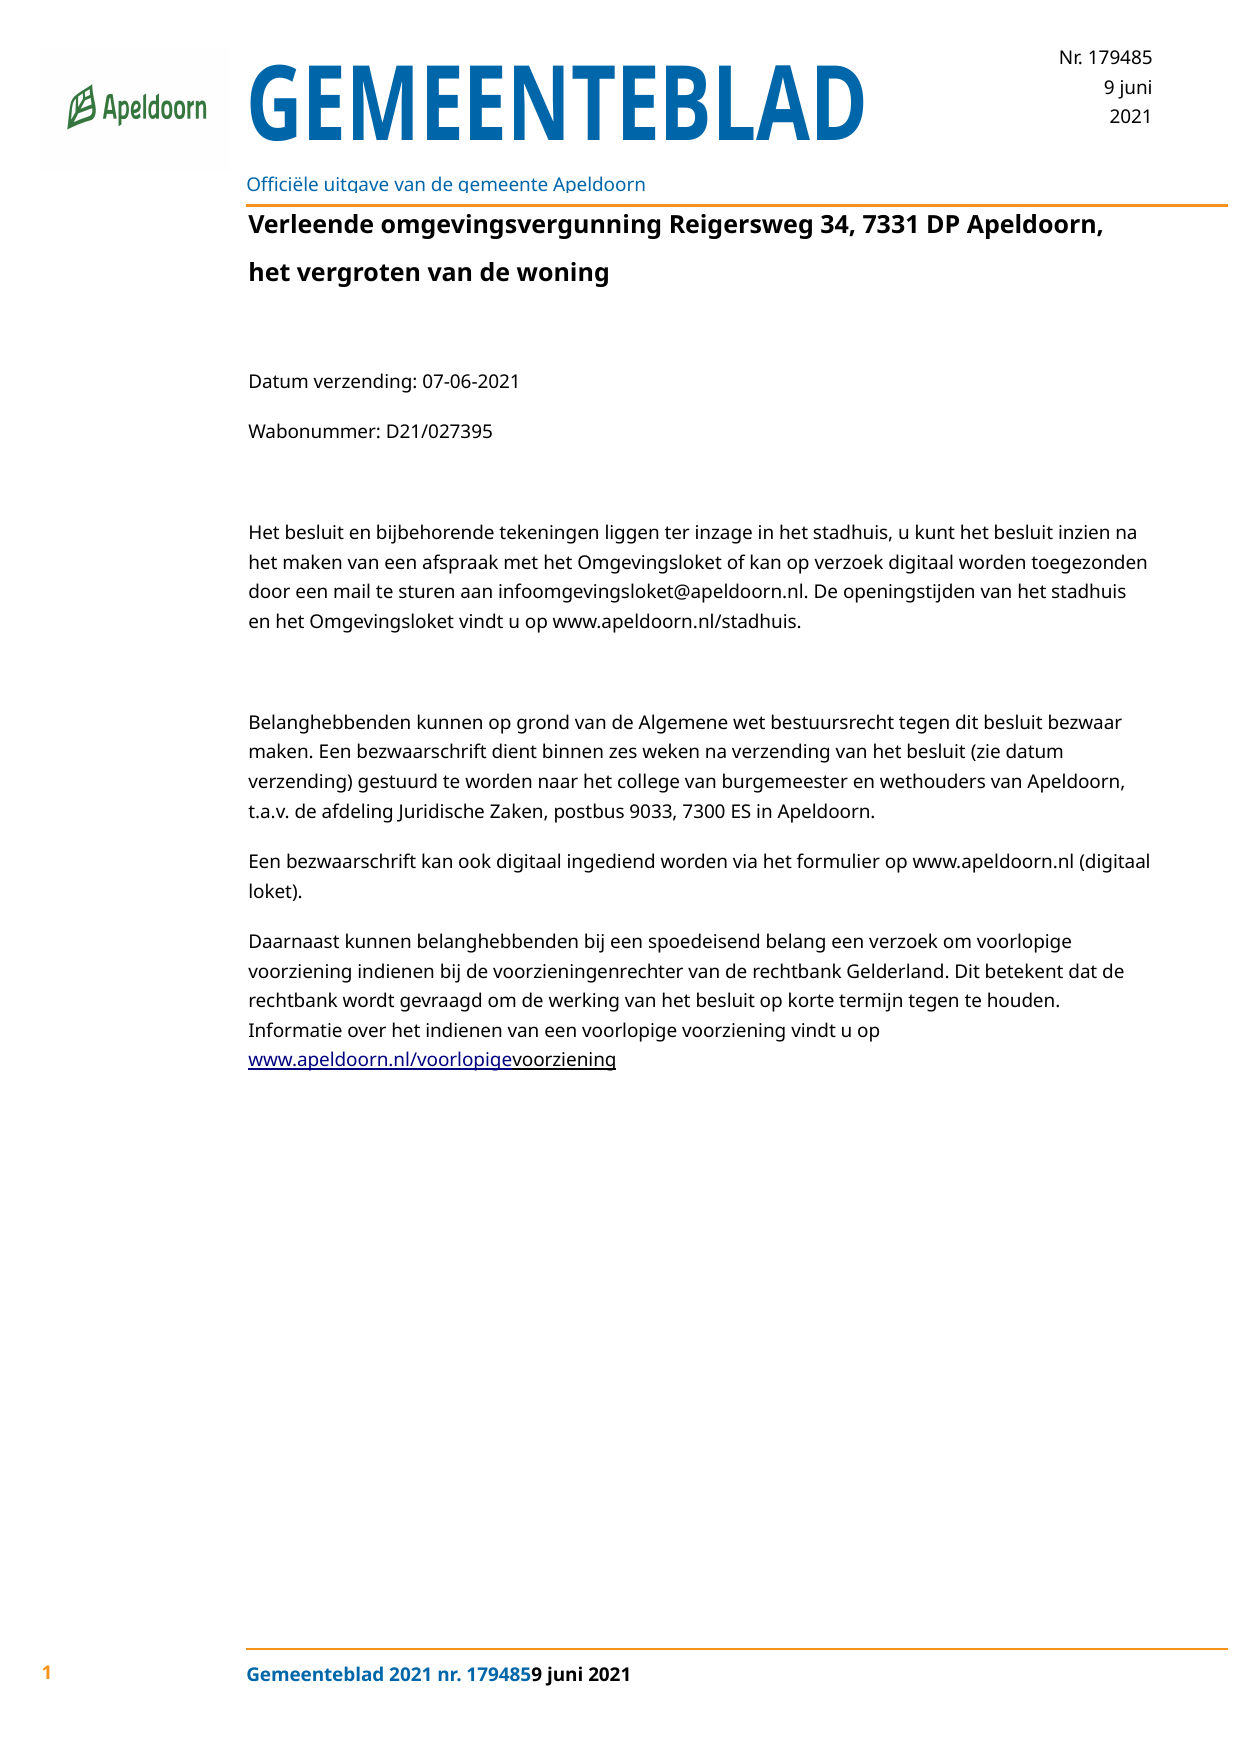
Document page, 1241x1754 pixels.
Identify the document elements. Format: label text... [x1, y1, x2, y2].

text Wabonummer: D21/027395 [248, 419, 1152, 444]
text Datum verzending: 07-06-2021 [248, 368, 1152, 394]
picture [41, 47, 231, 172]
text Een bezwaarschrift kan ook digitaal ingediend worden via het formulier op www.apeldoorn.nl (digitaal loket). [248, 848, 1152, 904]
text Belanghebbenden kunnen op grond van de Algemene wet bestuursrecht tegen dit besluit bezwaar maken. Een bezwaarschrift dient binnen zes weken na verzending van het besluit (zie datum verzending) gestuurd te worden naar het college van burgemeester en wethouders van Apeldoorn, t.a.v. de afdeling Juridische Zaken, postbus 9033, 7300 ES in Apeldoorn. [248, 709, 1152, 824]
text Verleende omgevingsvergunning Reigersweg 34, 7331 DP Apeldoorn, het vergroten van de woning [248, 207, 1152, 288]
text Daarnaast kunnen belanghebbenden bij een spoedeisend belang een verzoek om voorlopige voorziening indienen bij de voorzieningenrechter van de rechtbank Gelderland. Dit betekent dat de rechtbank wordt gevraagd om de werking van het besluit op korte termijn tegen te houden. Informatie over het indienen van een voorlopige voorziening vindt u op www.apeldoorn.nl/voorlopigevoorziening [248, 928, 1152, 1072]
text Het besluit en bijbehorende tekeningen liggen ter inzage in het stadhuis, u kunt het besluit inzien na het maken van een afspraak met het Omgevingsloket of kan op verzoek digitaal worden toegezonden door een mail te sturen aan infoomgevingsloket@apeldoorn.nl. De openingstijden van het stadhuis en het Omgevingsloket vindt u op www.apeldoorn.nl/stadhuis. [248, 519, 1152, 634]
